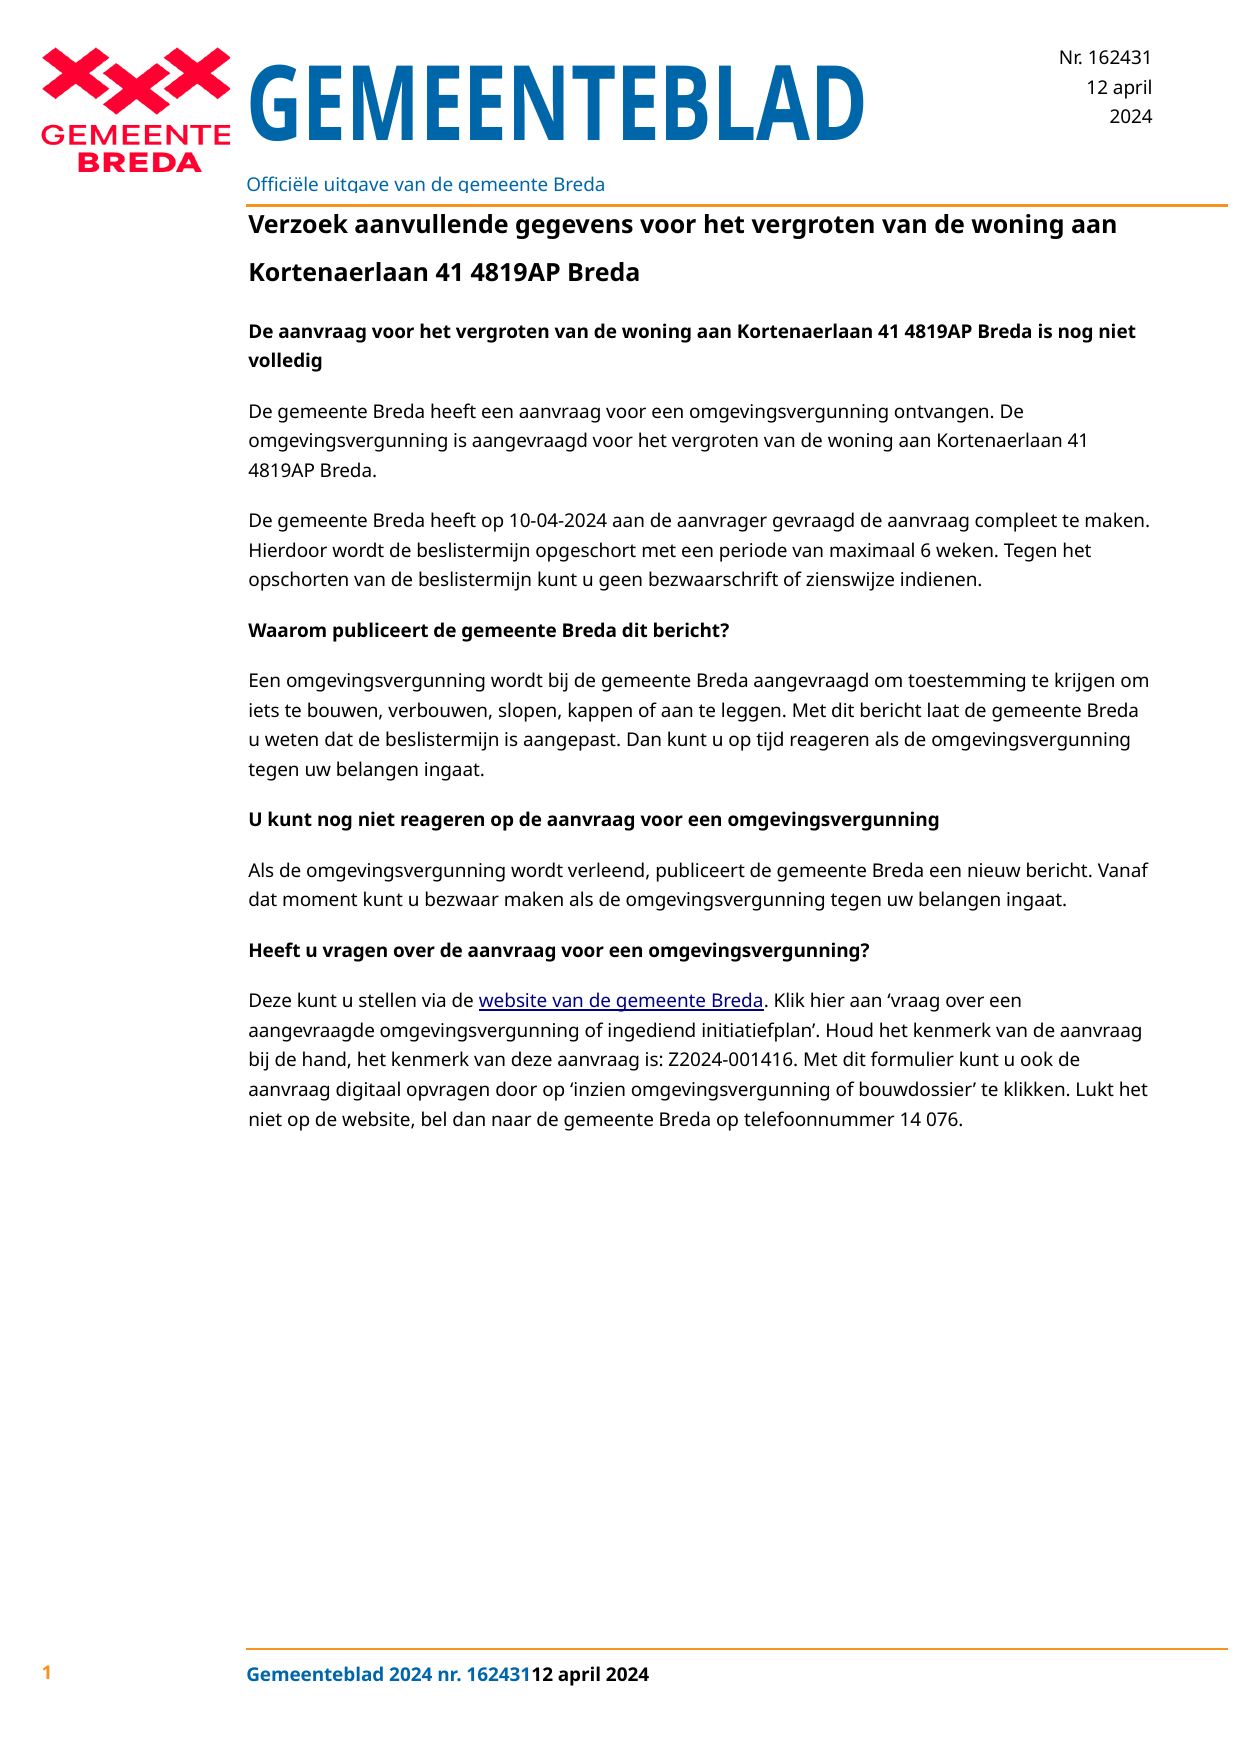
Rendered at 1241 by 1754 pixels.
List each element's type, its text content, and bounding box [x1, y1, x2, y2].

text De gemeente Breda heeft een aanvraag voor een omgevingsvergunning ontvangen. De omgevingsvergunning is aangevraagd voor het vergroten van de woning aan Kortenaerlaan 41 4819AP Breda. [248, 398, 1152, 483]
text Deze kunt u stellen via de website van de gemeente Breda. Klik hier aan ‘vraag over een aangevraagde omgevingsvergunning of ingediend initiatiefplan’. Houd het kenmerk van de aanvraag bij de hand, het kenmerk van deze aanvraag is: Z2024-001416. Met dit formulier kunt u ook de aanvraag digitaal opvragen door op ‘inzien omgevingsvergunning of bouwdossier’ te klikken. Lukt het niet op de website, bel dan naar de gemeente Breda op telefoonnummer 14 076. [248, 987, 1152, 1132]
text U kunt nog niet reageren op de aanvraag voor een omgevingsvergunning [248, 807, 1152, 832]
text Heeft u vragen over de aanvraag voor een omgevingsvergunning? [248, 937, 1152, 963]
text Waarom publiceert de gemeente Breda dit bericht? [248, 617, 1152, 643]
text De aanvraag voor het vergroten van de woning aan Kortenaerlaan 41 4819AP Breda is nog niet volledig [248, 318, 1152, 373]
text De gemeente Breda heeft op 10-04-2024 aan de aanvrager gevraagd de aanvraag compleet te maken. Hierdoor wordt de beslistermijn opgeschort met een periode van maximaal 6 weken. Tegen het opschorten van de beslistermijn kunt u geen bezwaarschrift of zienswijze indienen. [248, 507, 1152, 592]
picture [41, 47, 231, 172]
text Een omgevingsvergunning wordt bij de gemeente Breda aangevraagd om toestemming te krijgen om iets te bouwen, verbouwen, slopen, kappen of aan te leggen. Met dit bericht laat de gemeente Breda u weten dat de beslistermijn is aangepast. Dan kunt u op tijd reageren als de omgevingsvergunning tegen uw belangen ingaat. [248, 667, 1152, 782]
text Verzoek aanvullende gegevens voor het vergroten van de woning aan Kortenaerlaan 41 4819AP Breda [248, 207, 1152, 288]
text Als de omgevingsvergunning wordt verleend, publiceert de gemeente Breda een nieuw bericht. Vanaf dat moment kunt u bezwaar maken als de omgevingsvergunning tegen uw belangen ingaat. [248, 857, 1152, 912]
